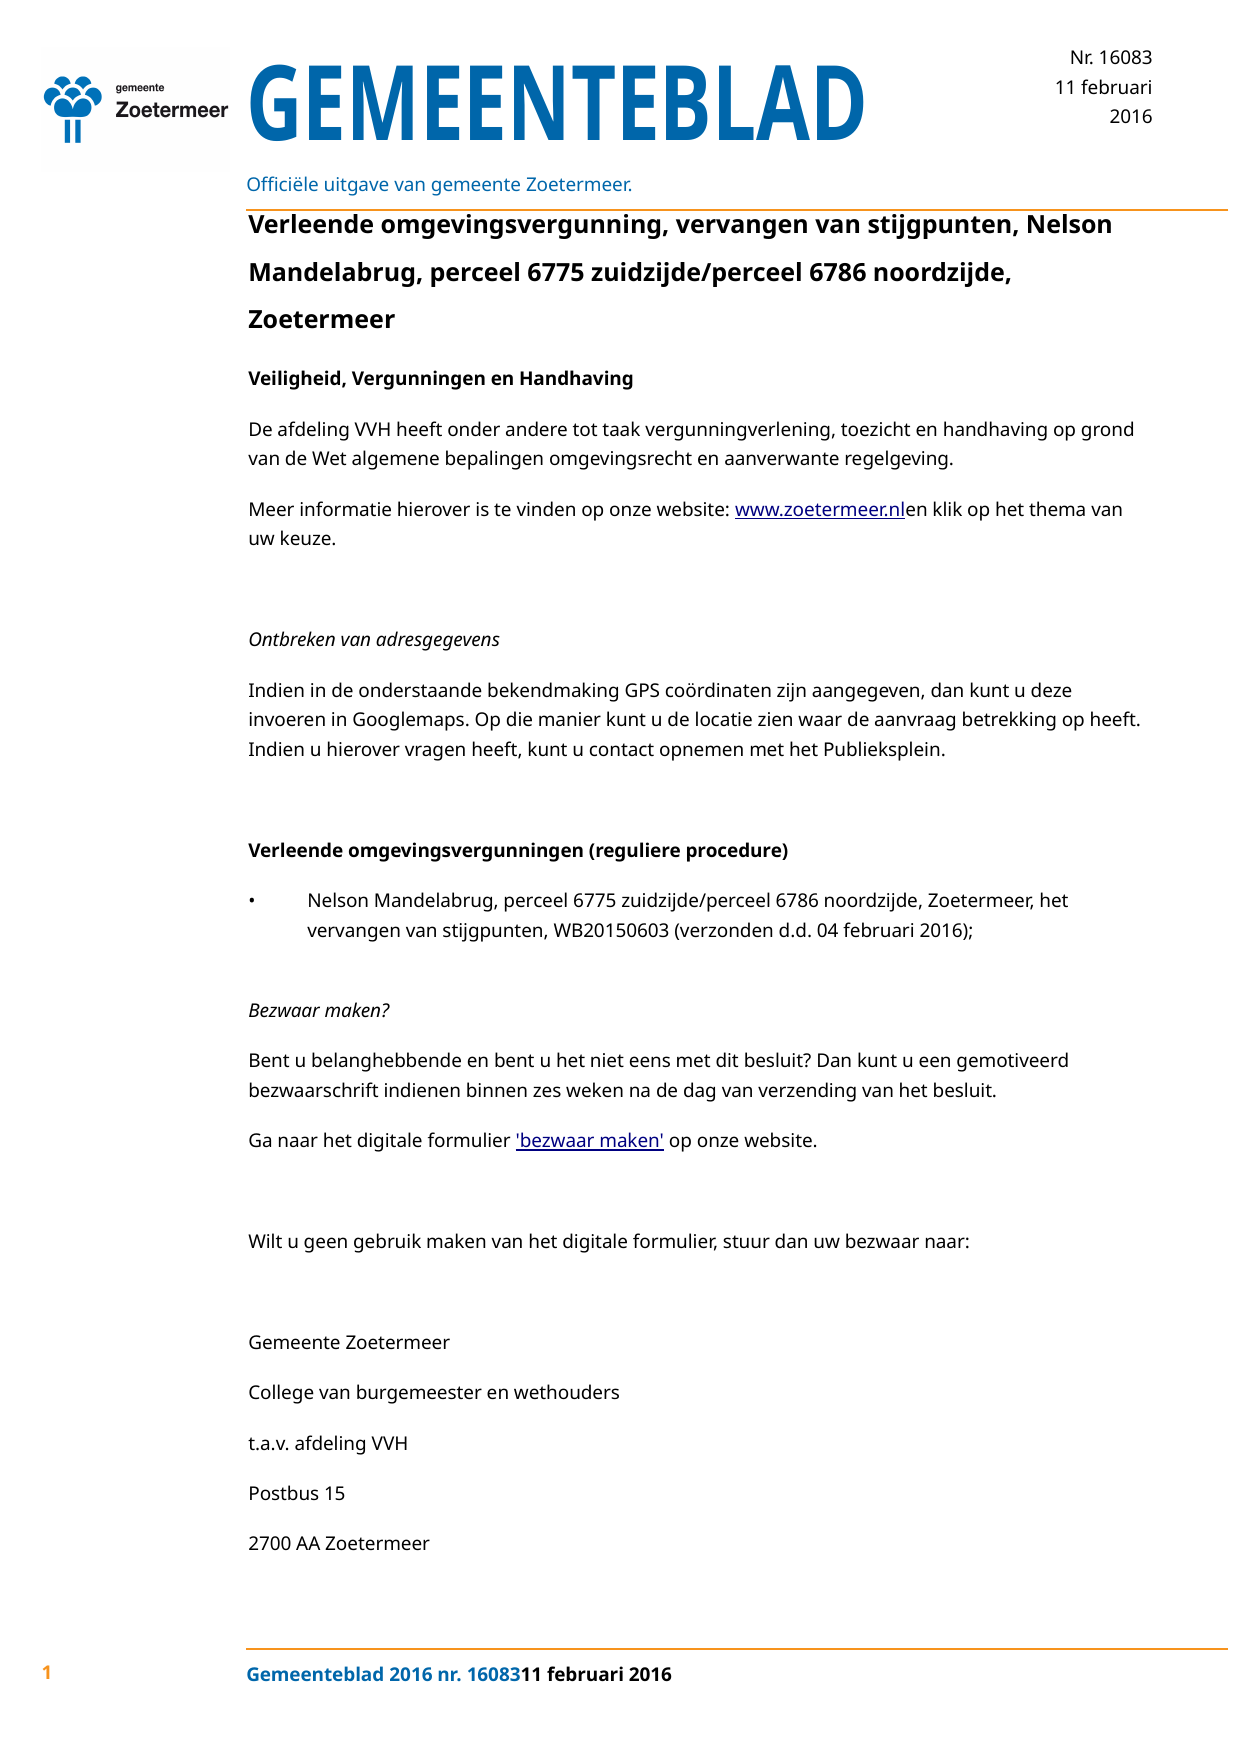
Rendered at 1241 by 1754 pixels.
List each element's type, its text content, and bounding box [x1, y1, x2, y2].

text Meer informatie hierover is te vinden op onze website: www.zoetermeer.nlen klik op het thema van uw keuze. [248, 496, 1152, 551]
text Verleende omgevingsvergunning, vervangen van stijgpunten, Nelson Mandelabrug, perceel 6775 zuidzijde/perceel 6786 noordzijde, Zoetermeer [248, 211, 1152, 336]
text Wilt u geen gebruik maken van het digitale formulier, stuur dan uw bezwaar naar: [248, 1228, 1152, 1254]
text Ontbreken van adresgegevens [248, 626, 1152, 652]
list Nelson Mandelabrug, perceel 6775 zuidzijde/perceel 6786 noordzijde, Zoetermeer, het vervangen van stijgpunten, WB20150603 (verzonden d.d. 04 februari 2016); [248, 887, 1152, 942]
text College van burgemeester en wethouders [248, 1379, 1152, 1405]
text Indien in de onderstaande bekendmaking GPS coördinaten zijn aangegeven, dan kunt u deze invoeren in Googlemaps. Op die manier kunt u de locatie zien waar de aanvraag betrekking op heeft. Indien u hierover vragen heeft, kunt u contact opnemen met het Publieksplein. [248, 677, 1152, 762]
text Verleende omgevingsvergunningen (reguliere procedure) [248, 837, 1152, 862]
text Ga naar het digitale formulier 'bezwaar maken' op onze website. [248, 1127, 1152, 1153]
text De afdeling VVH heeft onder andere tot taak vergunningverlening, toezicht en handhaving op grond van de Wet algemene bepalingen omgevingsrecht en aanverwante regelgeving. [248, 416, 1152, 471]
text t.a.v. afdeling VVH [248, 1430, 1152, 1455]
text Bent u belanghebbende en bent u het niet eens met dit besluit? Dan kunt u een gemotiveerd bezwaarschrift indienen binnen zes weken na de dag van verzending van het besluit. [248, 1047, 1152, 1102]
text Postbus 15 [248, 1480, 1152, 1506]
text Gemeente Zoetermeer [248, 1329, 1152, 1354]
text 2700 AA Zoetermeer [248, 1531, 1152, 1556]
picture [41, 47, 231, 172]
text Bezwaar maken? [248, 997, 1152, 1022]
text Veiligheid, Vergunningen en Handhaving [248, 366, 1152, 391]
